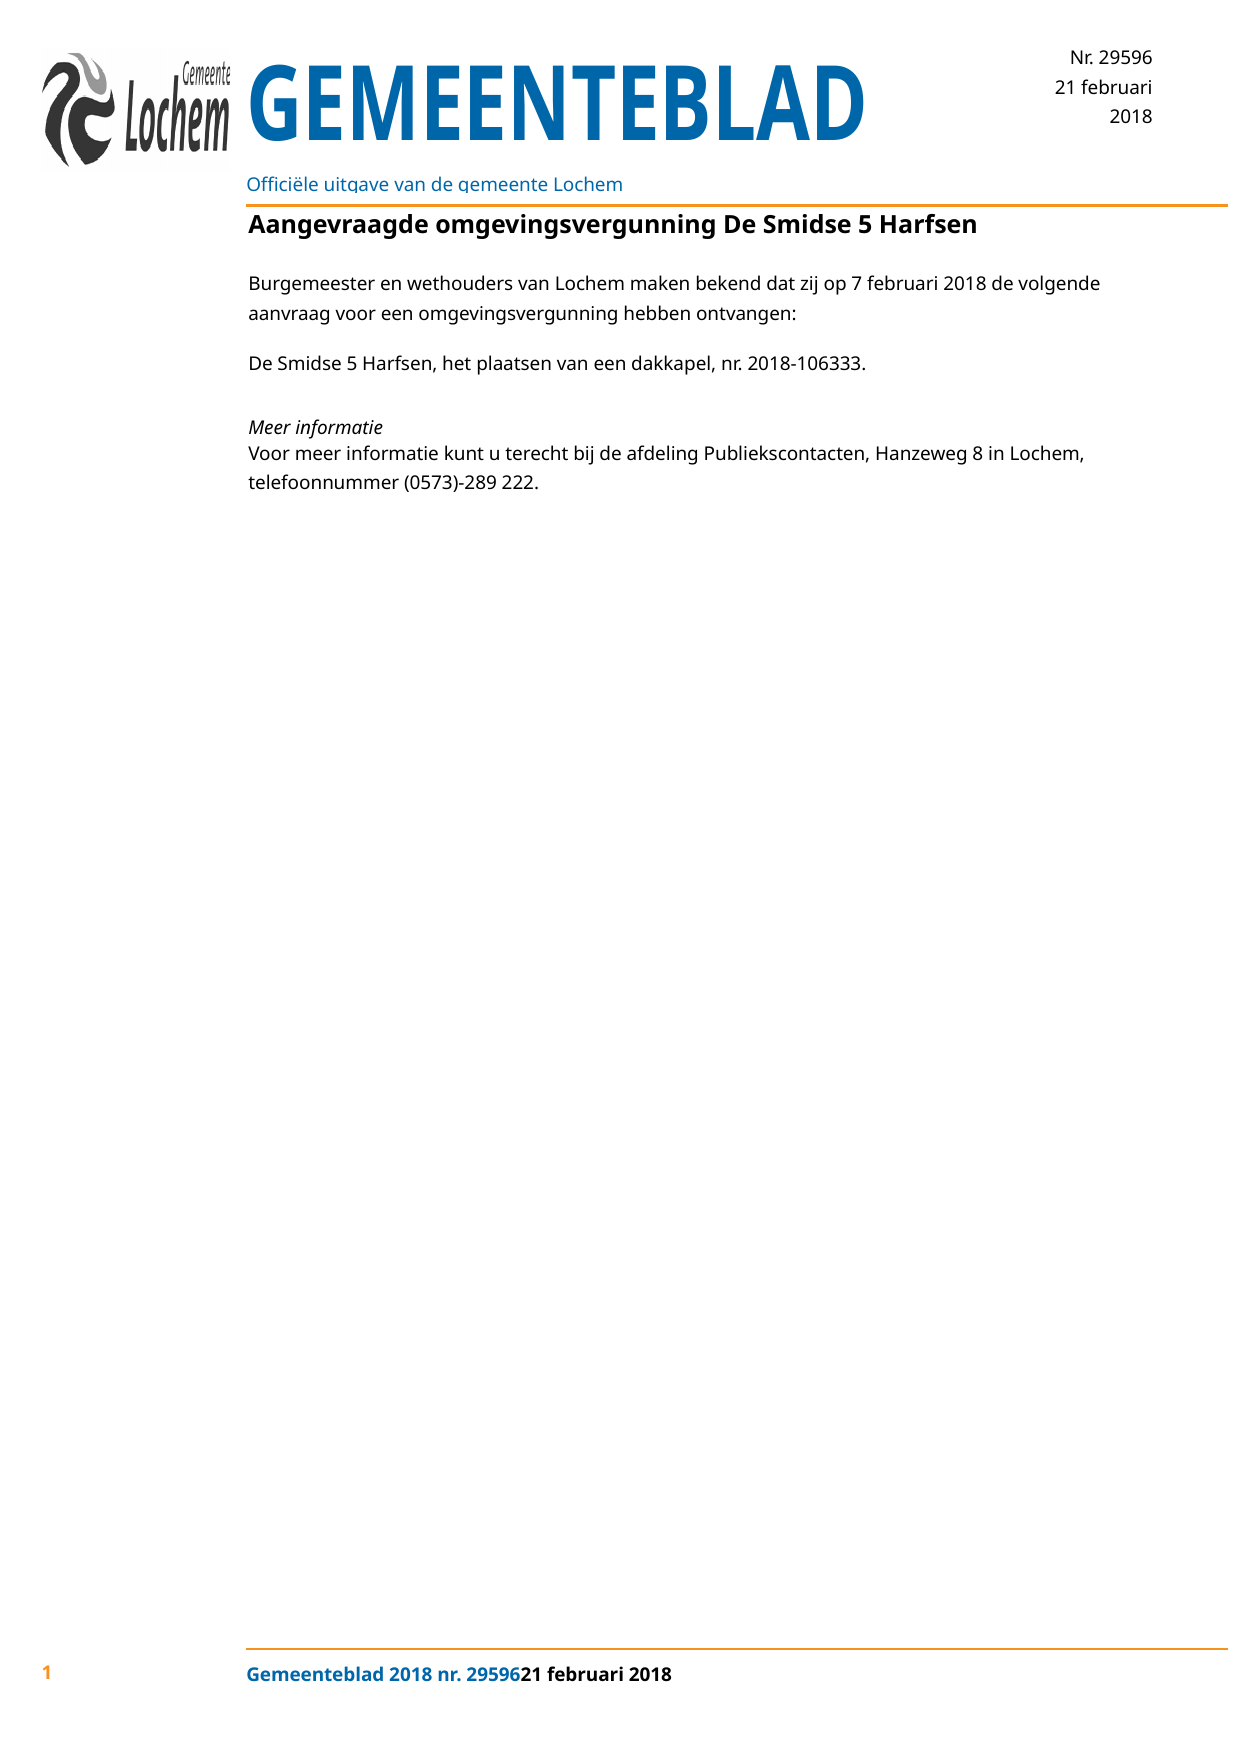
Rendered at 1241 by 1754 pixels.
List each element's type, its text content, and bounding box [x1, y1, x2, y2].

text Aangevraagde omgevingsvergunning De Smidse 5 Harfsen [248, 207, 1152, 241]
text De Smidse 5 Harfsen, het plaatsen van een dakkapel, nr. 2018-106333. [248, 350, 1152, 376]
text Burgemeester en wethouders van Lochem maken bekend dat zij op 7 februari 2018 de volgende aanvraag voor een omgevingsvergunning hebben ontvangen: [248, 270, 1152, 326]
text Meer informatie [248, 414, 1152, 440]
text Voor meer informatie kunt u terecht bij de afdeling Publiekscontacten, Hanzeweg 8 in Lochem, telefoonnummer (0573)-289 222. [248, 440, 1152, 495]
picture [41, 47, 231, 172]
